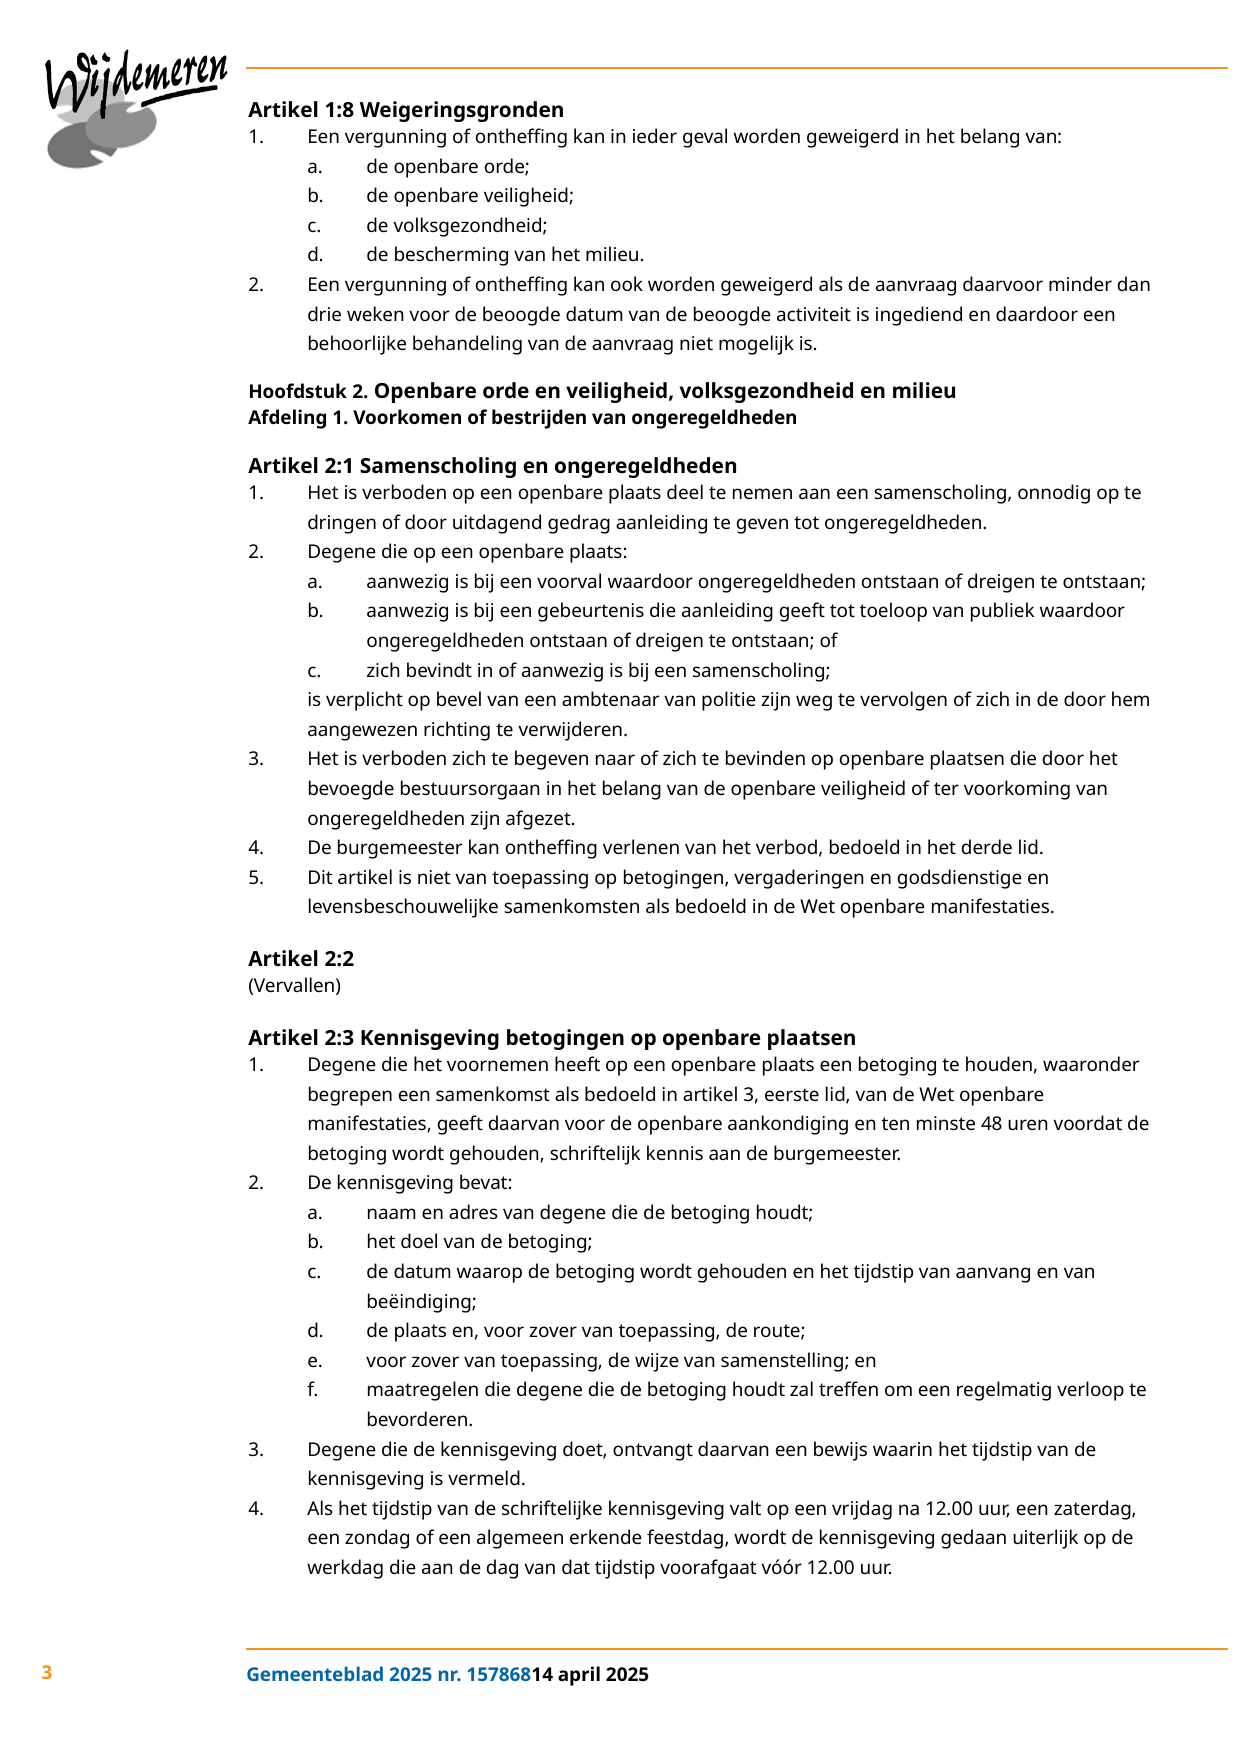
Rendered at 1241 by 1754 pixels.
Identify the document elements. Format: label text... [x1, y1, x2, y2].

list Dit artikel is niet van toepassing op betogingen, vergaderingen en godsdienstige en levensbeschouwelijke samenkomsten als bedoeld in de Wet openbare manifestaties. [248, 864, 1152, 919]
text (Vervallen) [248, 972, 1152, 998]
list naam en adres van degene die de betoging houdt; [307, 1199, 1152, 1225]
list De kennisgeving bevat: [248, 1169, 1152, 1195]
text Artikel 2:2 [248, 944, 1152, 972]
list Degene die op een openbare plaats: [248, 538, 1152, 564]
list aanwezig is bij een voorval waardoor ongeregeldheden ontstaan of dreigen te ontstaan; [307, 568, 1152, 594]
picture [41, 47, 231, 172]
list Degene die het voornemen heeft op een openbare plaats een betoging te houden, waaronder begrepen een samenkomst als bedoeld in artikel 3, eerste lid, van de Wet openbare manifestaties, geeft daarvan voor de openbare aankondiging en ten minste 48 uren voordat de betoging wordt gehouden, schriftelijk kennis aan de burgemeester. [248, 1051, 1152, 1166]
list Als het tijdstip van de schriftelijke kennisgeving valt op een vrijdag na 12.00 uur, een zaterdag, een zondag of een algemeen erkende feestdag, wordt de kennisgeving gedaan uiterlijk op de werkdag die aan de dag van dat tijdstip voorafgaat vóór 12.00 uur. [248, 1495, 1152, 1580]
list de openbare veiligheid; [307, 182, 1152, 208]
list maatregelen die degene die de betoging houdt zal treffen om een regelmatig verloop te bevorderen. [307, 1377, 1152, 1432]
list Degene die de kennisgeving doet, ontvangt daarvan een bewijs waarin het tijdstip van de kennisgeving is vermeld. [248, 1436, 1152, 1491]
list voor zover van toepassing, de wijze van samenstelling; en [307, 1347, 1152, 1373]
list Het is verboden op een openbare plaats deel te nemen aan een samenscholing, onnodig op te dringen of door uitdagend gedrag aanleiding te geven tot ongeregeldheden. [248, 479, 1152, 535]
text Afdeling 1. Voorkomen of bestrijden van ongeregeldheden [248, 404, 1152, 430]
list Een vergunning of ontheffing kan in ieder geval worden geweigerd in het belang van: [248, 123, 1152, 149]
text Artikel 2:3 Kennisgeving betogingen op openbare plaatsen [248, 1023, 1152, 1051]
list de plaats en, voor zover van toepassing, de route; [307, 1317, 1152, 1343]
text Artikel 1:8 Weigeringsgronden [248, 95, 1152, 123]
list de datum waarop de betoging wordt gehouden en het tijdstip van aanvang en van beëindiging; [307, 1258, 1152, 1314]
list Een vergunning of ontheffing kan ook worden geweigerd als de aanvraag daarvoor minder dan drie weken voor de beoogde datum van de beoogde activiteit is ingediend en daardoor een behoorlijke behandeling van de aanvraag niet mogelijk is. [248, 271, 1152, 356]
list de volksgezondheid; [307, 212, 1152, 238]
list het doel van de betoging; [307, 1229, 1152, 1254]
list Het is verboden zich te begeven naar of zich te bevinden op openbare plaatsen die door het bevoegde bestuursorgaan in het belang van de openbare veiligheid of ter voorkoming van ongeregeldheden zijn afgezet. [248, 746, 1152, 831]
list De burgemeester kan ontheffing verlenen van het verbod, bedoeld in het derde lid. [248, 834, 1152, 860]
text Hoofdstuk 2. Openbare orde en veiligheid, volksgezondheid en milieu [248, 376, 1152, 404]
list is verplicht op bevel van een ambtenaar van politie zijn weg te vervolgen of zich in de door hem aangewezen richting te verwijderen. [248, 686, 1152, 742]
text Artikel 2:1 Samenscholing en ongeregeldheden [248, 451, 1152, 479]
list aanwezig is bij een gebeurtenis die aanleiding geeft tot toeloop van publiek waardoor ongeregeldheden ontstaan of dreigen te ontstaan; of [307, 598, 1152, 653]
list zich bevindt in of aanwezig is bij een samenscholing; [307, 657, 1152, 683]
list de bescherming van het milieu. [307, 242, 1152, 267]
list de openbare orde; [307, 153, 1152, 178]
